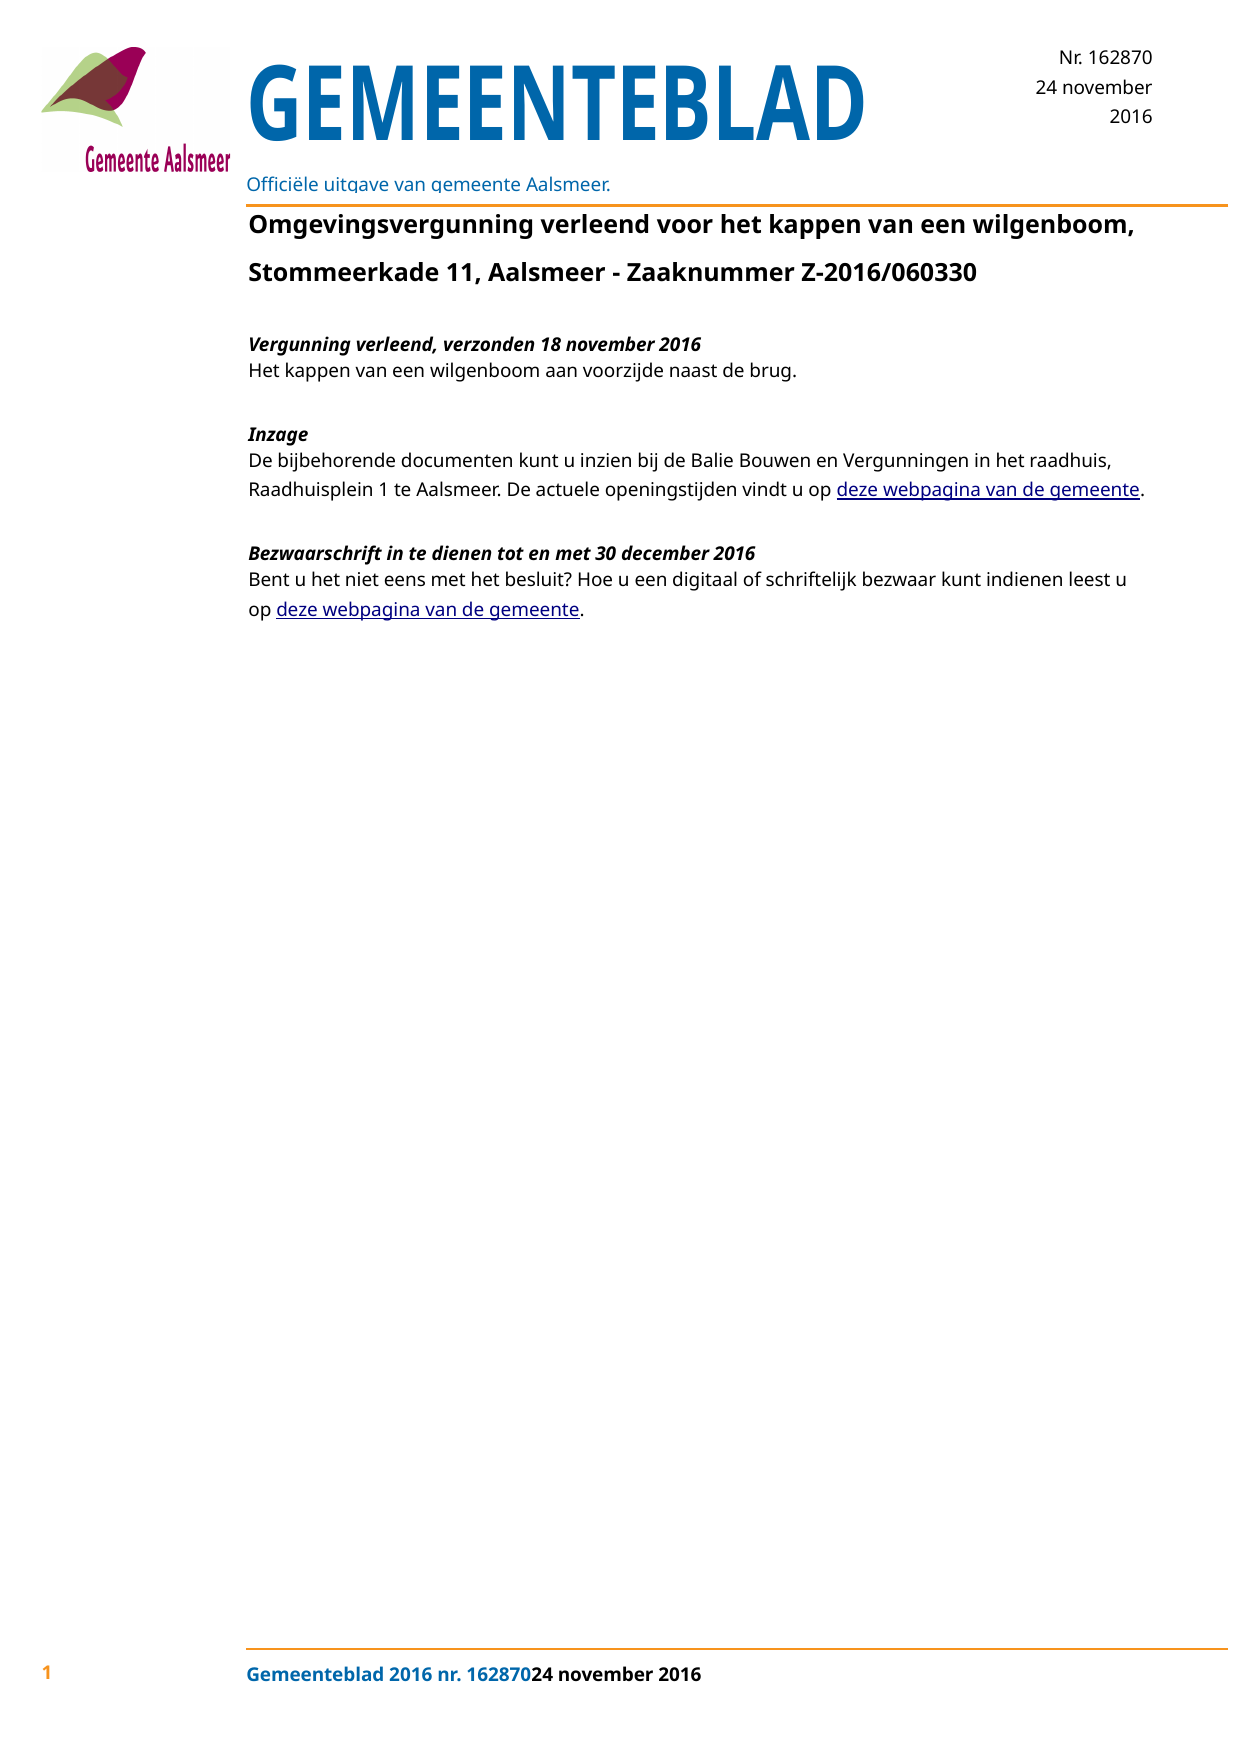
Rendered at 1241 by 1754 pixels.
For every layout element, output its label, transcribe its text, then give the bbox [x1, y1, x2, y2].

text Omgevingsvergunning verleend voor het kappen van een wilgenboom, Stommeerkade 11, Aalsmeer - Zaaknummer Z-2016/060330 [248, 207, 1152, 288]
text Bent u het niet eens met het besluit? Hoe u een digitaal of schriftelijk bezwaar kunt indienen leest u op deze webpagina van de gemeente. [248, 566, 1152, 621]
text Bezwaarschrift in te dienen tot en met 30 december 2016 [248, 540, 1152, 566]
text Het kappen van een wilgenboom aan voorzijde naast de brug. [248, 357, 1152, 383]
text Inzage [248, 421, 1152, 447]
text Vergunning verleend, verzonden 18 november 2016 [248, 331, 1152, 357]
picture [41, 47, 231, 172]
text De bijbehorende documenten kunt u inzien bij de Balie Bouwen en Vergunningen in het raadhuis, Raadhuisplein 1 te Aalsmeer. De actuele openingstijden vindt u op deze webpagina van de gemeente. [248, 447, 1152, 502]
